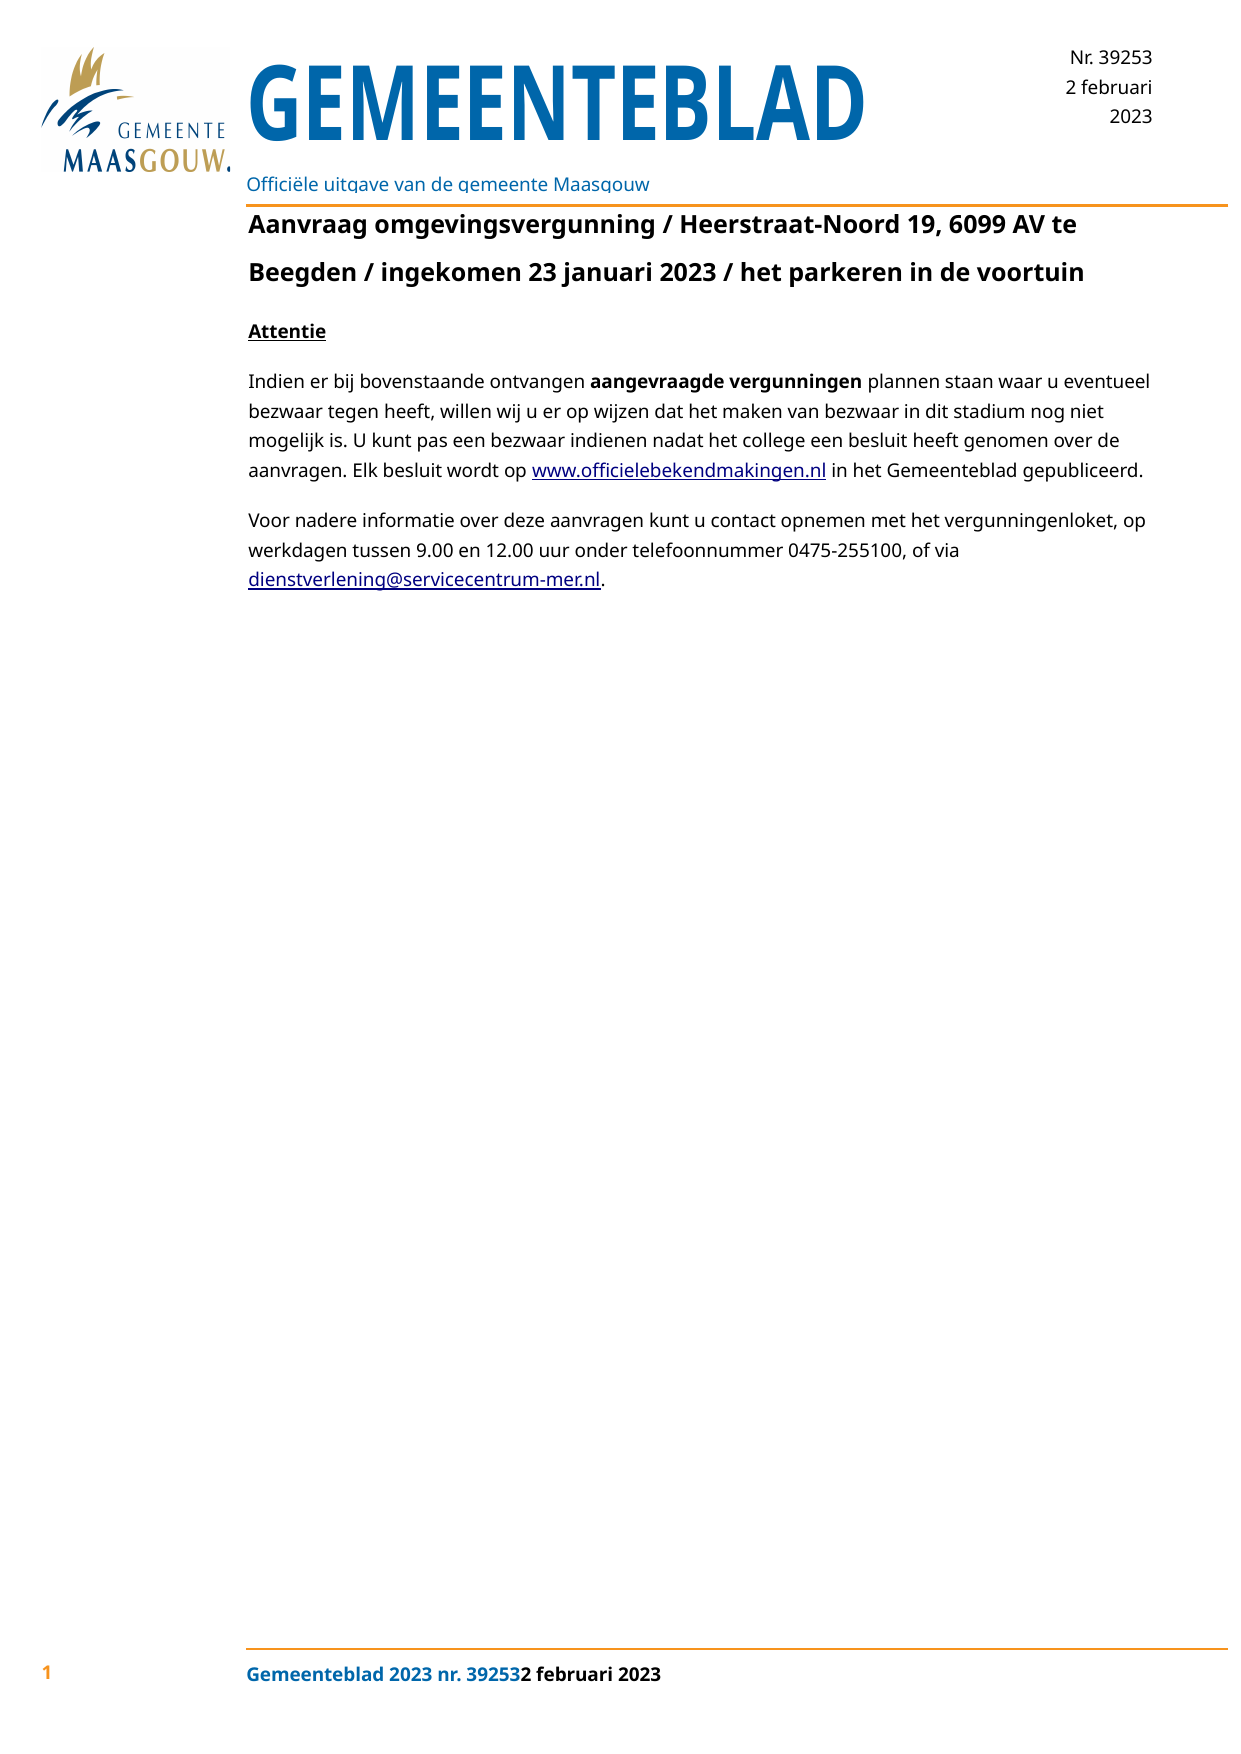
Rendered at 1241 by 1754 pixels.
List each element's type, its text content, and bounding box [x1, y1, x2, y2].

text Indien er bij bovenstaande ontvangen aangevraagde vergunningen plannen staan waar u eventueel bezwaar tegen heeft, willen wij u er op wijzen dat het maken van bezwaar in dit stadium nog niet mogelijk is. U kunt pas een bezwaar indienen nadat het college een besluit heeft genomen over de aanvragen. Elk besluit wordt op www.officielebekendmakingen.nl in het Gemeenteblad gepubliceerd. [248, 368, 1152, 483]
text Aanvraag omgevingsvergunning / Heerstraat-Noord 19, 6099 AV te Beegden / ingekomen 23 januari 2023 / het parkeren in de voortuin [248, 207, 1152, 288]
text Voor nadere informatie over deze aanvragen kunt u contact opnemen met het vergunningenloket, op werkdagen tussen 9.00 en 12.00 uur onder telefoonnummer 0475-255100, of via dienstverlening@servicecentrum-mer.nl. [248, 507, 1152, 592]
picture [41, 47, 231, 172]
text Attentie [248, 318, 1152, 344]
